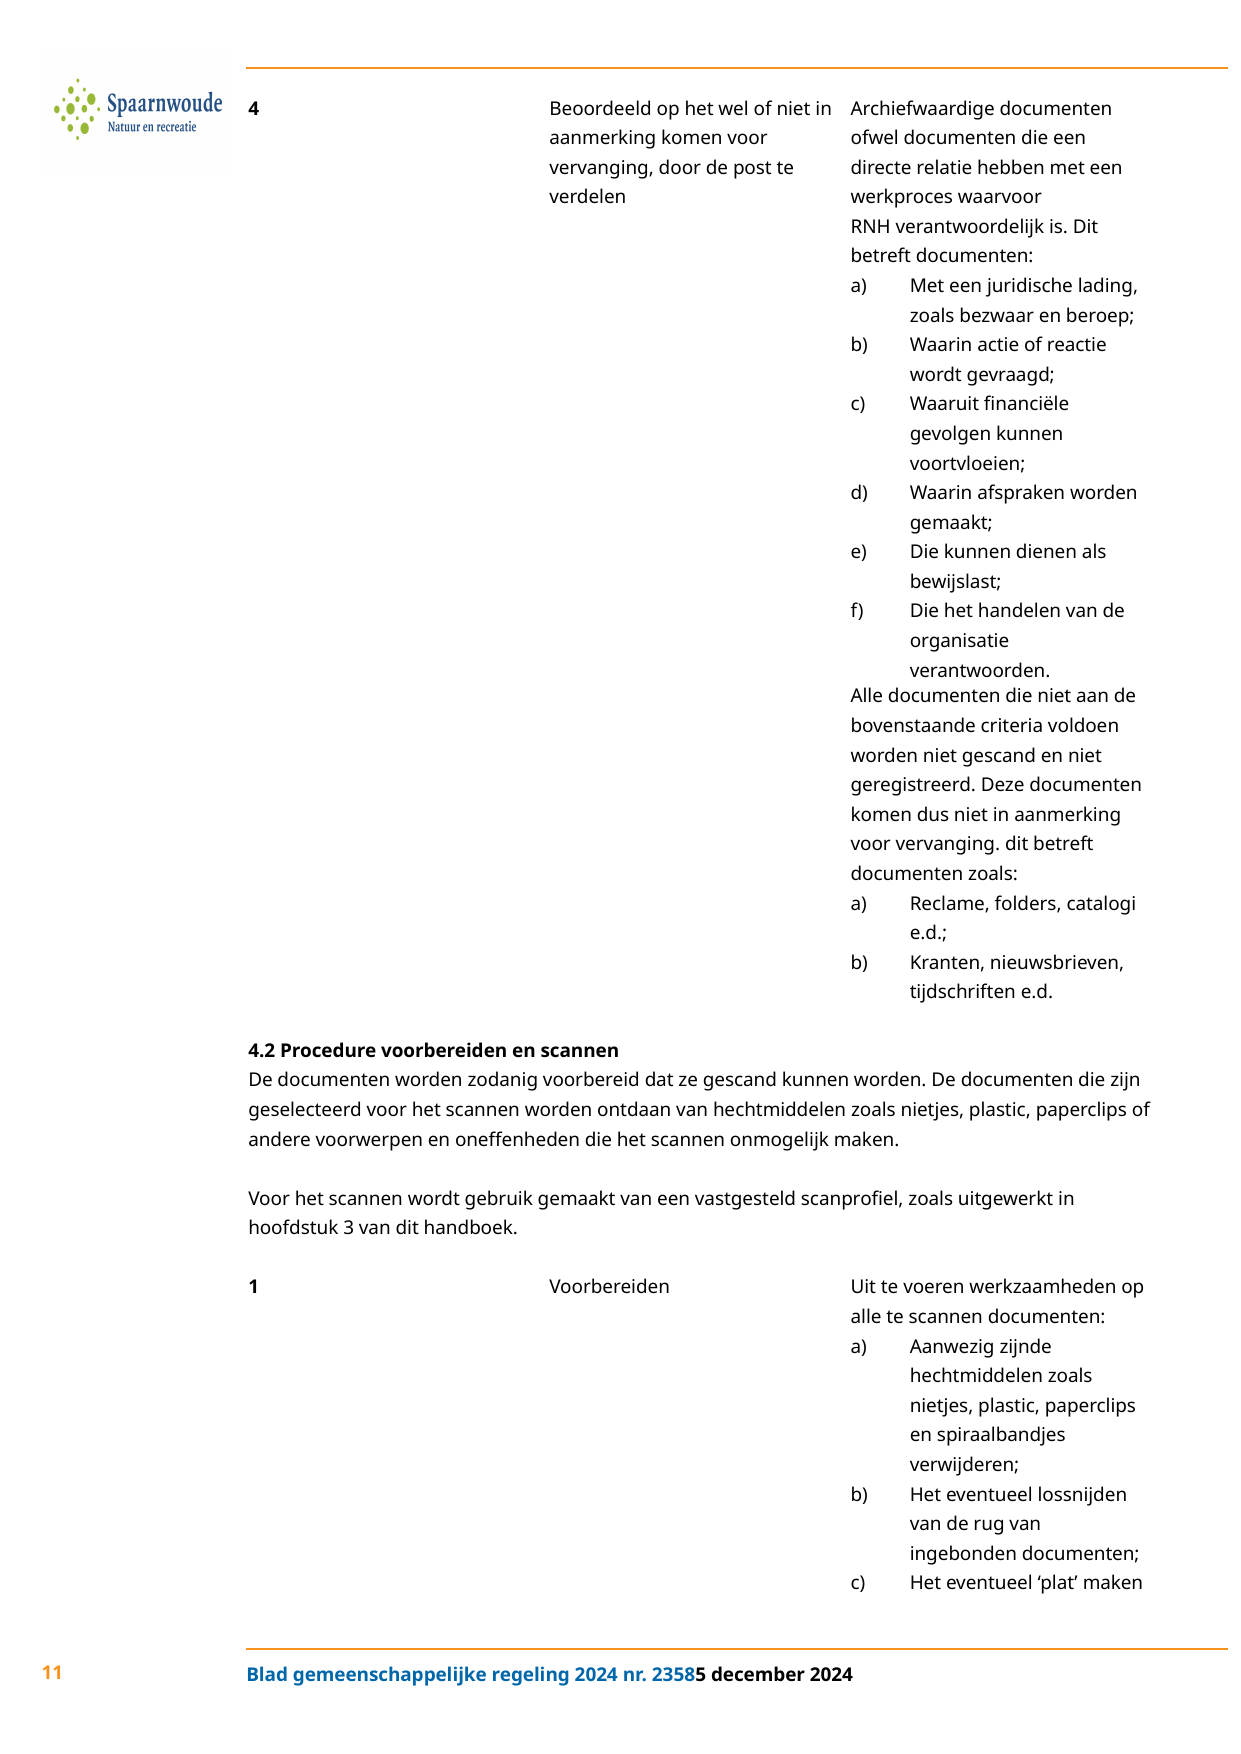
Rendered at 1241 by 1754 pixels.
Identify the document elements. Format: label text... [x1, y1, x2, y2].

table_cell Alle documenten die niet aan de bovenstaande criteria voldoen worden niet gescand en niet geregistreerd. Deze documenten komen dus niet in aanmerking voor vervanging. dit betreft documenten zoals: Reclame, folders, catalogi e.d.; Kranten, nieuwsbrieven, tijdschriften e.d. [850, 683, 1152, 1004]
table_header Voorbereiden [549, 1274, 850, 1595]
table_cell Beoordeeld op het wel of niet in aanmerking komen voor vervanging, door de post te verdelen [549, 95, 850, 1004]
picture [41, 47, 231, 172]
table_cell 4 [248, 95, 549, 1004]
table_cell Archiefwaardige documenten ofwel documenten die een directe relatie hebben met een werkproces waarvoor RNH verantwoordelijk is. Dit betreft documenten: Met een juridische lading, zoals bezwaar en beroep; Waarin actie of reactie wordt gevraagd; Waaruit financiële gevolgen kunnen voortvloeien; Waarin afspraken worden gemaakt; Die kunnen dienen als bewijslast; Die het handelen van de organisatie verantwoorden. [850, 95, 1152, 683]
table_header 1 [248, 1274, 549, 1595]
text Voor het scannen wordt gebruik gemaakt van een vastgesteld scanprofiel, zoals uitgewerkt in hoofdstuk 3 van dit handboek. [248, 1185, 1152, 1240]
text De documenten worden zodanig voorbereid dat ze gescand kunnen worden. De documenten die zijn geselecteerd voor het scannen worden ontdaan van hechtmiddelen zoals nietjes, plastic, paperclips of andere voorwerpen en oneffenheden die het scannen onmogelijk maken. [248, 1067, 1152, 1151]
text 4.2 Procedure voorbereiden en scannen [248, 1037, 1152, 1063]
table_header Uit te voeren werkzaamheden op alle te scannen documenten: Aanwezig zijnde hechtmiddelen zoals nietjes, plastic, paperclips en spiraalbandjes verwijderen; Het eventueel lossnijden van de rug van ingebonden documenten; Het eventueel ‘plat’ maken [850, 1274, 1152, 1595]
